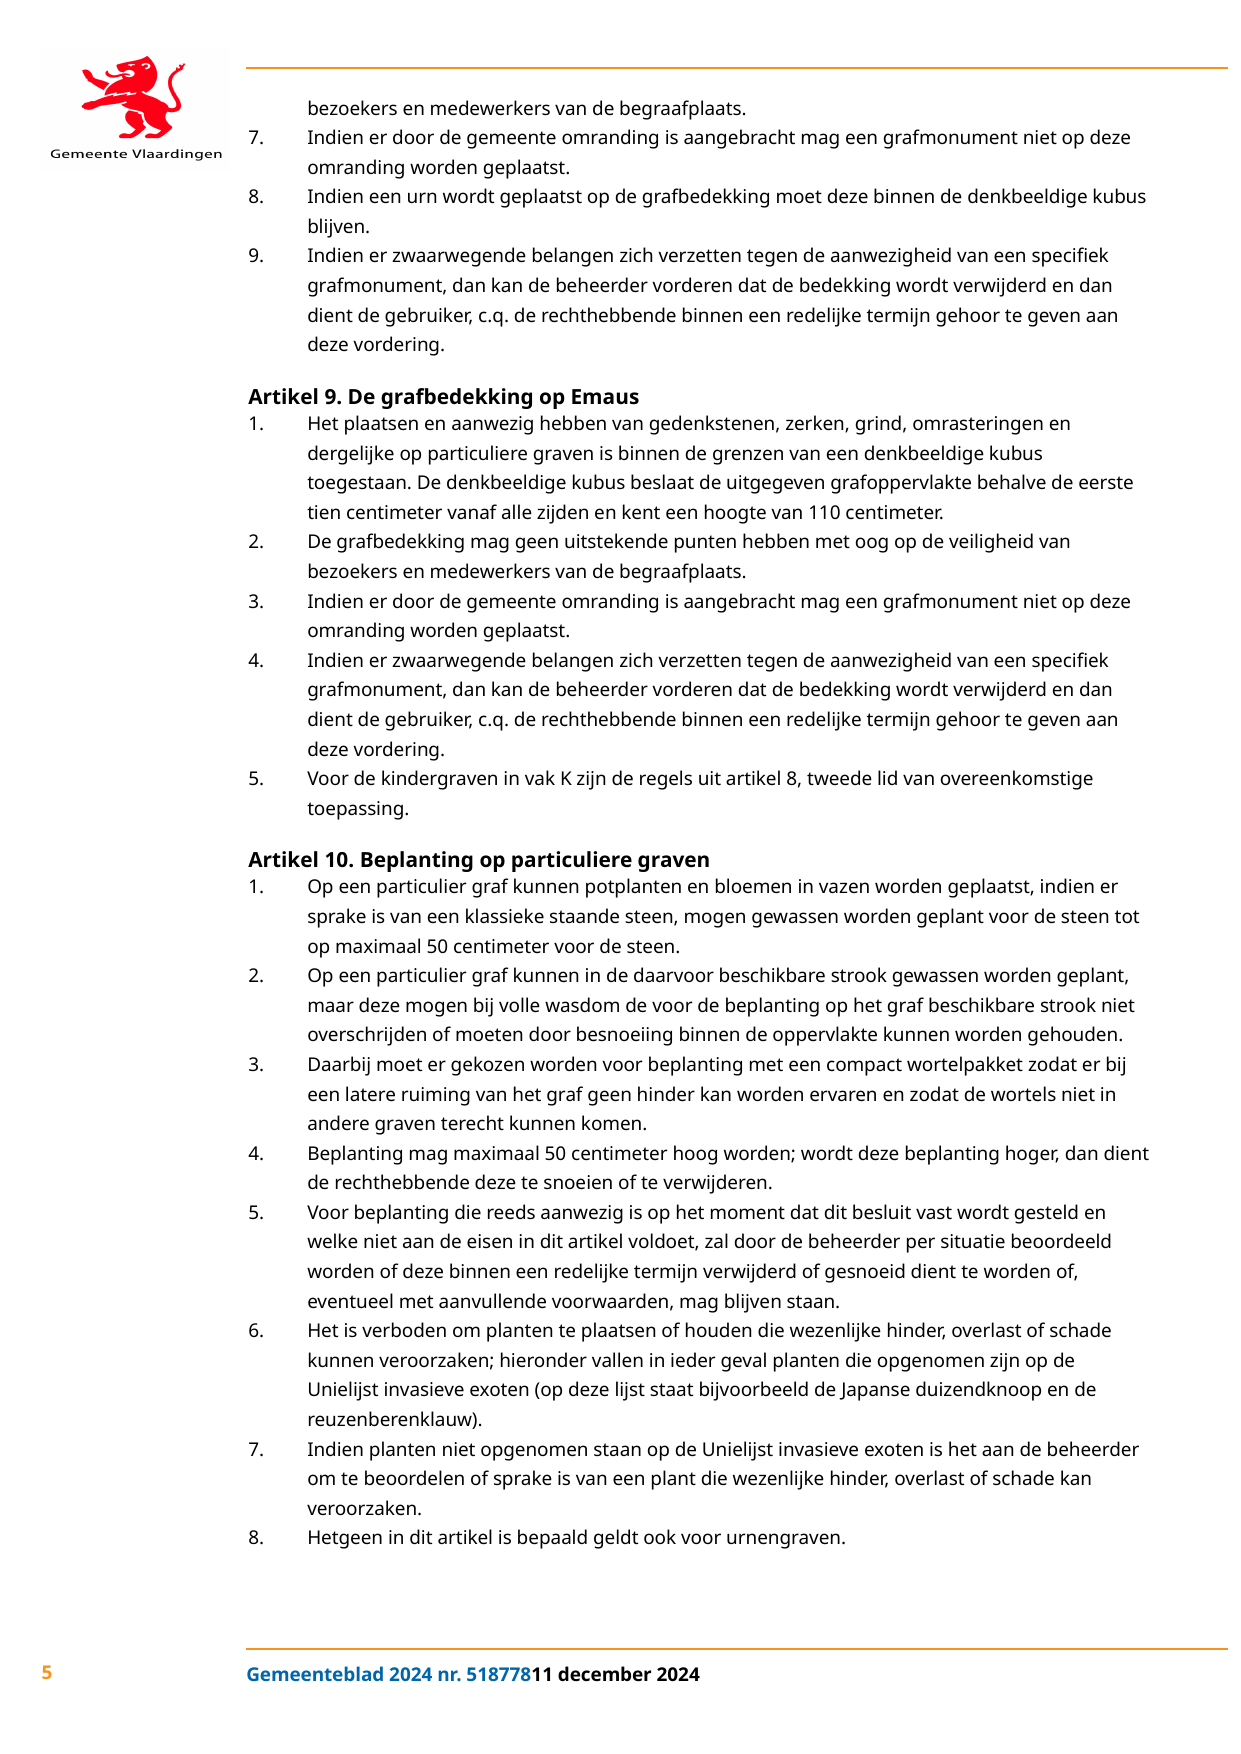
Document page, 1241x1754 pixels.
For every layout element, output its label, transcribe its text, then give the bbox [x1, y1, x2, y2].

text Artikel 10. Beplanting op particuliere graven [248, 845, 1152, 874]
list Daarbij moet er gekozen worden voor beplanting met een compact wortelpakket zodat er bij een latere ruiming van het graf geen hinder kan worden ervaren en zodat de wortels niet in andere graven terecht kunnen komen. [248, 1051, 1152, 1136]
list Indien een urn wordt geplaatst op de grafbedekking moet deze binnen de denkbeeldige kubus blijven. [248, 183, 1152, 239]
list Indien er door de gemeente omranding is aangebracht mag een grafmonument niet op deze omranding worden geplaatst. [248, 588, 1152, 643]
list Indien er zwaarwegende belangen zich verzetten tegen de aanwezigheid van een specifiek grafmonument, dan kan de beheerder vorderen dat de bedekking wordt verwijderd en dan dient de gebruiker, c.q. de rechthebbende binnen een redelijke termijn gehoor te geven aan deze vordering. [248, 243, 1152, 357]
list Voor beplanting die reeds aanwezig is op het moment dat dit besluit vast wordt gesteld en welke niet aan de eisen in dit artikel voldoet, zal door de beheerder per situatie beoordeeld worden of deze binnen een redelijke termijn verwijderd of gesnoeid dient te worden of, eventueel met aanvullende voorwaarden, mag blijven staan. [248, 1199, 1152, 1314]
list De grafbedekking mag geen uitstekende punten hebben met oog op de veiligheid van bezoekers en medewerkers van de begraafplaats. [248, 529, 1152, 584]
list bezoekers en medewerkers van de begraafplaats. [248, 95, 1152, 121]
list Het is verboden om planten te plaatsen of houden die wezenlijke hinder, overlast of schade kunnen veroorzaken; hieronder vallen in ieder geval planten die opgenomen zijn op de Unielijst invasieve exoten (op deze lijst staat bijvoorbeeld de Japanse duizendknoop en de reuzenberenklauw). [248, 1317, 1152, 1432]
list Op een particulier graf kunnen in de daarvoor beschikbare strook gewassen worden geplant, maar deze mogen bij volle wasdom de voor de beplanting op het graf beschikbare strook niet overschrijden of moeten door besnoeiing binnen de oppervlakte kunnen worden gehouden. [248, 962, 1152, 1047]
text Artikel 9. De grafbedekking op Emaus [248, 382, 1152, 410]
list Hetgeen in dit artikel is bepaald geldt ook voor urnengraven. [248, 1524, 1152, 1550]
list Het plaatsen en aanwezig hebben van gedenkstenen, zerken, grind, omrasteringen en dergelijke op particuliere graven is binnen de grenzen van een denkbeeldige kubus toegestaan. De denkbeeldige kubus beslaat de uitgegeven grafoppervlakte behalve de eerste tien centimeter vanaf alle zijden en kent een hoogte van 110 centimeter. [248, 410, 1152, 525]
list Op een particulier graf kunnen potplanten en bloemen in vazen worden geplaatst, indien er sprake is van een klassieke staande steen, mogen gewassen worden geplant voor de steen tot op maximaal 50 centimeter voor de steen. [248, 874, 1152, 959]
list Indien er door de gemeente omranding is aangebracht mag een grafmonument niet op deze omranding worden geplaatst. [248, 124, 1152, 180]
list Beplanting mag maximaal 50 centimeter hoog worden; wordt deze beplanting hoger, dan dient de rechthebbende deze te snoeien of te verwijderen. [248, 1140, 1152, 1195]
list Indien er zwaarwegende belangen zich verzetten tegen de aanwezigheid van een specifiek grafmonument, dan kan de beheerder vorderen dat de bedekking wordt verwijderd en dan dient de gebruiker, c.q. de rechthebbende binnen een redelijke termijn gehoor te geven aan deze vordering. [248, 647, 1152, 761]
list Indien planten niet opgenomen staan op de Unielijst invasieve exoten is het aan de beheerder om te beoordelen of sprake is van een plant die wezenlijke hinder, overlast of schade kan veroorzaken. [248, 1436, 1152, 1521]
picture [41, 47, 231, 172]
list Voor de kindergraven in vak K zijn de regels uit artikel 8, tweede lid van overeenkomstige toepassing. [248, 765, 1152, 821]
